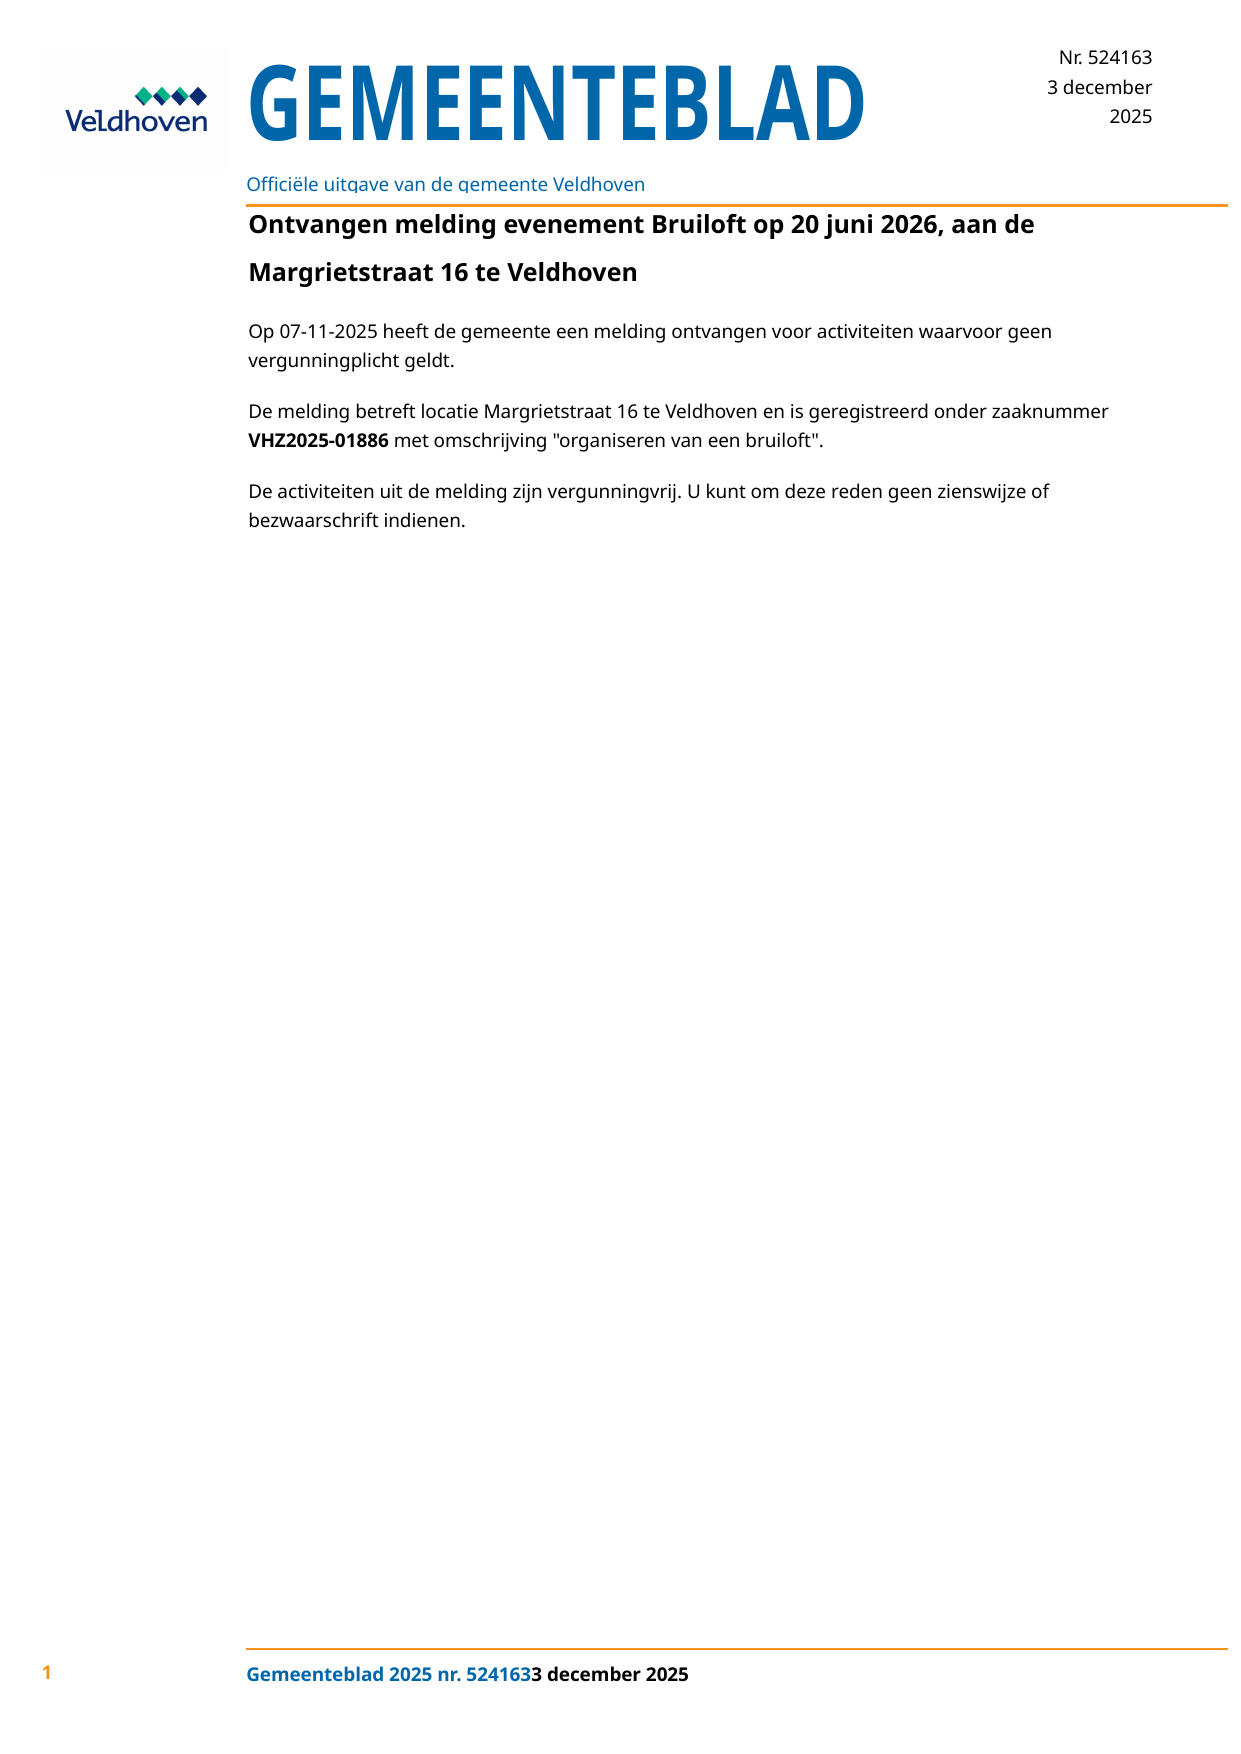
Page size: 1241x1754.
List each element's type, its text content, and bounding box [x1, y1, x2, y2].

text De activiteiten uit de melding zijn vergunningvrij. U kunt om deze reden geen zienswijze of bezwaarschrift indienen. [248, 478, 1152, 533]
text De melding betreft locatie Margrietstraat 16 te Veldhoven en is geregistreerd onder zaaknummer VHZ2025-01886 met omschrijving "organiseren van een bruiloft". [248, 398, 1152, 453]
text Op 07-11-2025 heeft de gemeente een melding ontvangen voor activiteiten waarvoor geen vergunningplicht geldt. [248, 318, 1152, 373]
text Ontvangen melding evenement Bruiloft op 20 juni 2026, aan de Margrietstraat 16 te Veldhoven [248, 207, 1152, 288]
picture [41, 47, 231, 172]
